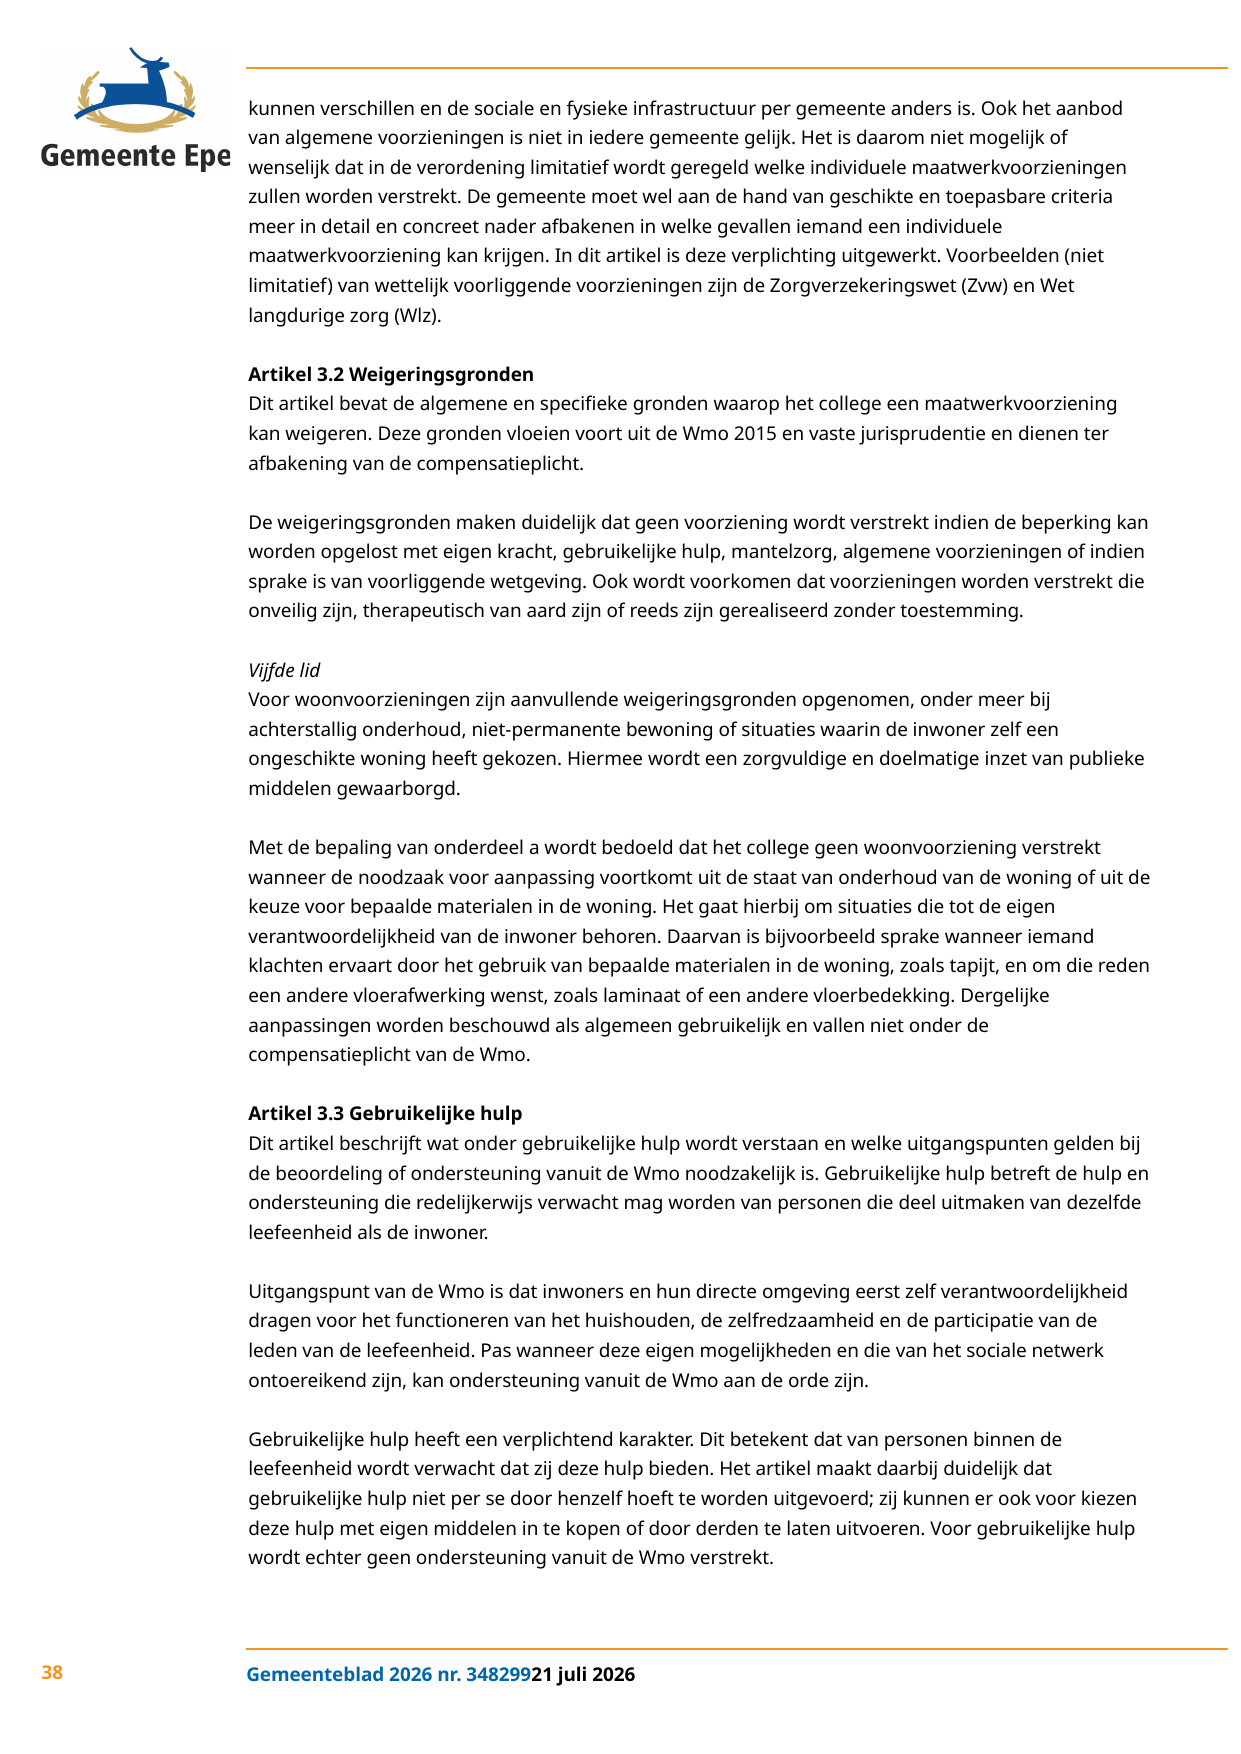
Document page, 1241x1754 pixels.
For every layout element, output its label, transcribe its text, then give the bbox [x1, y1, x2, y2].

text Artikel 3.2 Weigeringsgronden [248, 361, 1152, 387]
text Met de bepaling van onderdeel a wordt bedoeld dat het college geen woonvoorziening verstrekt wanneer de noodzaak voor aanpassing voortkomt uit de staat van onderhoud van de woning of uit de keuze voor bepaalde materialen in de woning. Het gaat hierbij om situaties die tot de eigen verantwoordelijkheid van de inwoner behoren. Daarvan is bijvoorbeeld sprake wanneer iemand klachten ervaart door het gebruik van bepaalde materialen in de woning, zoals tapijt, en om die reden een andere vloerafwerking wenst, zoals laminaat of een andere vloerbedekking. Dergelijke aanpassingen worden beschouwd als algemeen gebruikelijk en vallen niet onder de compensatieplicht van de Wmo. [248, 834, 1152, 1067]
text Gebruikelijke hulp heeft een verplichtend karakter. Dit betekent dat van personen binnen de leefeenheid wordt verwacht dat zij deze hulp bieden. Het artikel maakt daarbij duidelijk dat gebruikelijke hulp niet per se door henzelf hoeft te worden uitgevoerd; zij kunnen er ook voor kiezen deze hulp met eigen middelen in te kopen of door derden te laten uitvoeren. Voor gebruikelijke hulp wordt echter geen ondersteuning vanuit de Wmo verstrekt. [248, 1426, 1152, 1570]
text Uitgangspunt van de Wmo is dat inwoners en hun directe omgeving eerst zelf verantwoordelijkheid dragen voor het functioneren van het huishouden, de zelfredzaamheid en de participatie van de leden van de leefeenheid. Pas wanneer deze eigen mogelijkheden en die van het sociale netwerk ontoereikend zijn, kan ondersteuning vanuit de Wmo aan de orde zijn. [248, 1278, 1152, 1393]
text kunnen verschillen en de sociale en fysieke infrastructuur per gemeente anders is. Ook het aanbod van algemene voorzieningen is niet in iedere gemeente gelijk. Het is daarom niet mogelijk of wenselijk dat in de verordening limitatief wordt geregeld welke individuele maatwerkvoorzieningen zullen worden verstrekt. De gemeente moet wel aan de hand van geschikte en toepasbare criteria meer in detail en concreet nader afbakenen in welke gevallen iemand een individuele maatwerkvoorziening kan krijgen. In dit artikel is deze verplichting uitgewerkt. Voorbeelden (niet limitatief) van wettelijk voorliggende voorzieningen zijn de Zorgverzekeringswet (Zvw) en Wet langdurige zorg (Wlz). [248, 95, 1152, 328]
picture [41, 47, 231, 172]
text De weigeringsgronden maken duidelijk dat geen voorziening wordt verstrekt indien de beperking kan worden opgelost met eigen kracht, gebruikelijke hulp, mantelzorg, algemene voorzieningen of indien sprake is van voorliggende wetgeving. Ook wordt voorkomen dat voorzieningen worden verstrekt die onveilig zijn, therapeutisch van aard zijn of reeds zijn gerealiseerd zonder toestemming. [248, 509, 1152, 623]
text Dit artikel bevat de algemene en specifieke gronden waarop het college een maatwerkvoorziening kan weigeren. Deze gronden vloeien voort uit de Wmo 2015 en vaste jurisprudentie en dienen ter afbakening van de compensatieplicht. [248, 391, 1152, 476]
text Dit artikel beschrijft wat onder gebruikelijke hulp wordt verstaan en welke uitgangspunten gelden bij de beoordeling of ondersteuning vanuit de Wmo noodzakelijk is. Gebruikelijke hulp betreft de hulp en ondersteuning die redelijkerwijs verwacht mag worden van personen die deel uitmaken van dezelfde leefeenheid als de inwoner. [248, 1130, 1152, 1245]
text Vijfde lid [248, 657, 1152, 683]
text Voor woonvoorzieningen zijn aanvullende weigeringsgronden opgenomen, onder meer bij achterstallig onderhoud, niet-permanente bewoning of situaties waarin de inwoner zelf een ongeschikte woning heeft gekozen. Hiermee wordt een zorgvuldige en doelmatige inzet van publieke middelen gewaarborgd. [248, 686, 1152, 801]
text Artikel 3.3 Gebruikelijke hulp [248, 1101, 1152, 1126]
